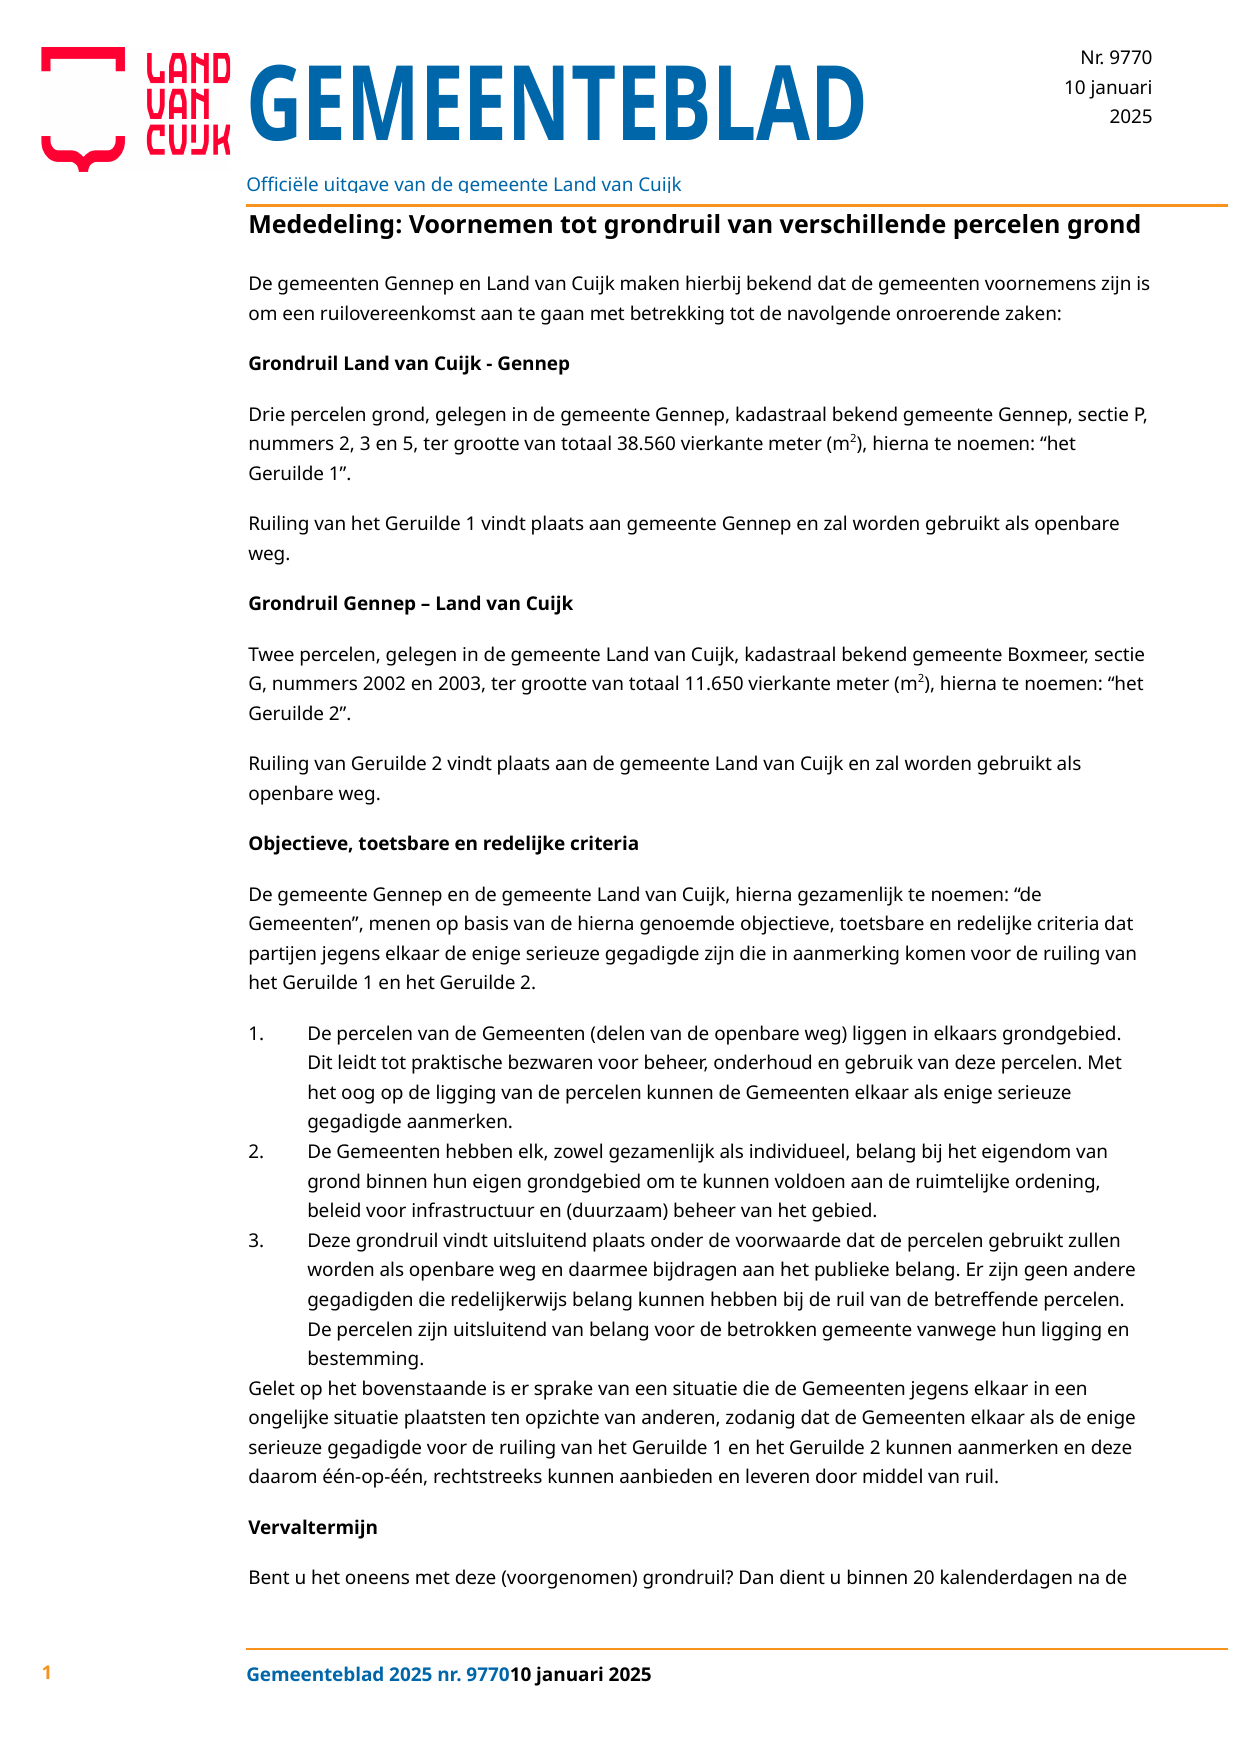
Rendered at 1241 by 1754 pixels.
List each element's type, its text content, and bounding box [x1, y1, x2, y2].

text Grondruil Land van Cuijk - Gennep [248, 350, 1152, 376]
list Deze grondruil vindt uitsluitend plaats onder de voorwaarde dat de percelen gebruikt zullen worden als openbare weg en daarmee bijdragen aan het publieke belang. Er zijn geen andere gegadigden die redelijkerwijs belang kunnen hebben bij de ruil van de betreffende percelen. De percelen zijn uitsluitend van belang voor de betrokken gemeente vanwege hun ligging en bestemming. [248, 1227, 1152, 1371]
text Gelet op het bovenstaande is er sprake van een situatie die de Gemeenten jegens elkaar in een ongelijke situatie plaatsten ten opzichte van anderen, zodanig dat de Gemeenten elkaar als de enige serieuze gegadigde voor de ruiling van het Geruilde 1 en het Geruilde 2 kunnen aanmerken en deze daarom één-op-één, rechtstreeks kunnen aanbieden en leveren door middel van ruil. [248, 1375, 1152, 1489]
list De Gemeenten hebben elk, zowel gezamenlijk als individueel, belang bij het eigendom van grond binnen hun eigen grondgebied om te kunnen voldoen aan de ruimtelijke ordening, beleid voor infrastructuur en (duurzaam) beheer van het gebied. [248, 1138, 1152, 1223]
text Mededeling: Voornemen tot grondruil van verschillende percelen grond [248, 207, 1152, 241]
text De gemeenten Gennep en Land van Cuijk maken hierbij bekend dat de gemeenten voornemens zijn is om een ruilovereenkomst aan te gaan met betrekking tot de navolgende onroerende zaken: [248, 270, 1152, 326]
text Drie percelen grond, gelegen in de gemeente Gennep, kadastraal bekend gemeente Gennep, sectie P, nummers 2, 3 en 5, ter grootte van totaal 38.560 vierkante meter (m2), hierna te noemen: “het Geruilde 1”. [248, 401, 1152, 486]
list De percelen van de Gemeenten (delen van de openbare weg) liggen in elkaars grondgebied. Dit leidt tot praktische bezwaren voor beheer, onderhoud en gebruik van deze percelen. Met het oog op de ligging van de percelen kunnen de Gemeenten elkaar als enige serieuze gegadigde aanmerken. [248, 1020, 1152, 1134]
text Bent u het oneens met deze (voorgenomen) grondruil? Dan dient u binnen 20 kalenderdagen na de [248, 1564, 1152, 1590]
text Ruiling van het Geruilde 1 vindt plaats aan gemeente Gennep en zal worden gebruikt als openbare weg. [248, 510, 1152, 566]
text De gemeente Gennep en de gemeente Land van Cuijk, hierna gezamenlijk te noemen: “de Gemeenten”, menen op basis van de hierna genoemde objectieve, toetsbare en redelijke criteria dat partijen jegens elkaar de enige serieuze gegadigde zijn die in aanmerking komen voor de ruiling van het Geruilde 1 en het Geruilde 2. [248, 881, 1152, 995]
text Ruiling van Geruilde 2 vindt plaats aan de gemeente Land van Cuijk en zal worden gebruikt als openbare weg. [248, 750, 1152, 806]
text Objectieve, toetsbare en redelijke criteria [248, 830, 1152, 856]
text Grondruil Gennep – Land van Cuijk [248, 590, 1152, 616]
text Twee percelen, gelegen in de gemeente Land van Cuijk, kadastraal bekend gemeente Boxmeer, sectie G, nummers 2002 en 2003, ter grootte van totaal 11.650 vierkante meter (m2), hierna te noemen: “het Geruilde 2”. [248, 641, 1152, 726]
picture [41, 47, 231, 172]
text Vervaltermijn [248, 1514, 1152, 1540]
